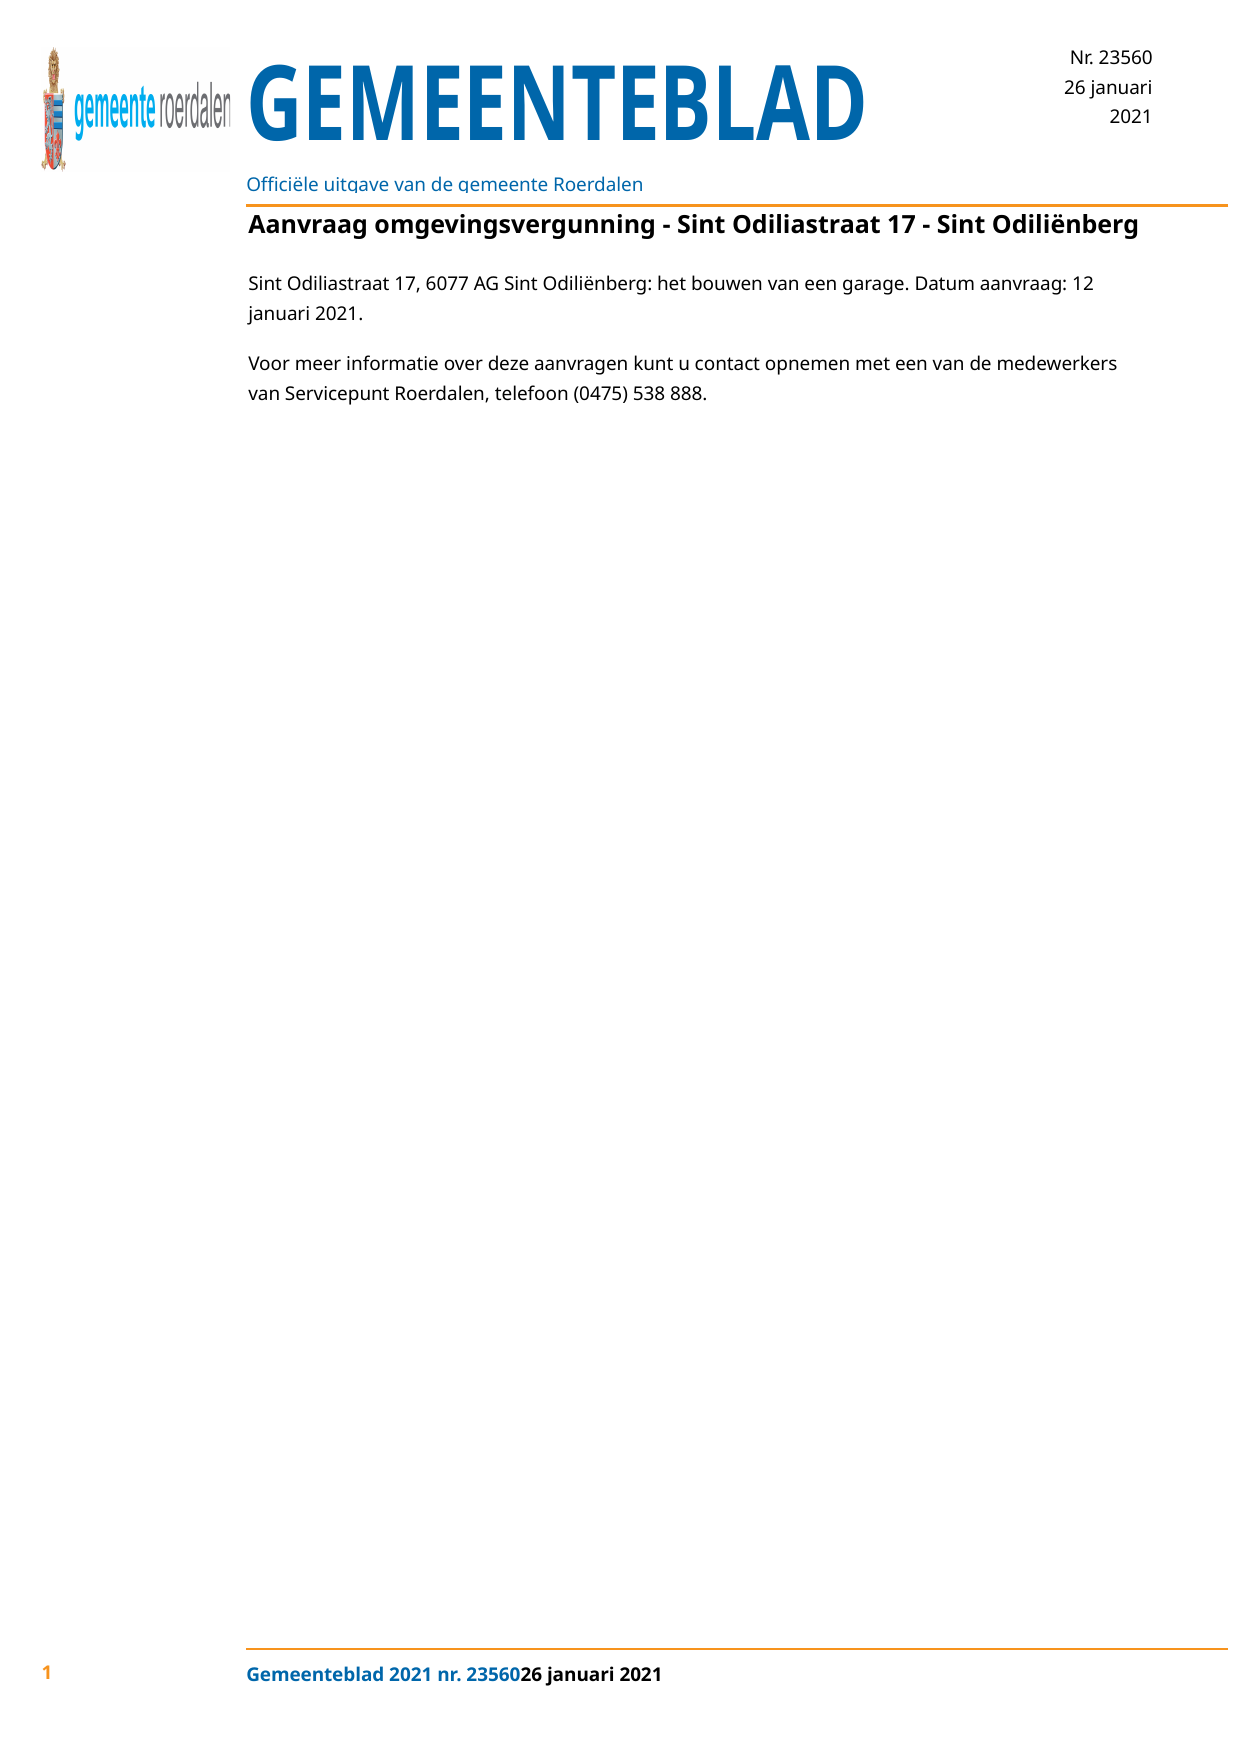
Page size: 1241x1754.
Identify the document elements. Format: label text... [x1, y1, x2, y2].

picture [41, 47, 231, 172]
text Voor meer informatie over deze aanvragen kunt u contact opnemen met een van de medewerkers van Servicepunt Roerdalen, telefoon (0475) 538 888. [248, 350, 1152, 406]
text Sint Odiliastraat 17, 6077 AG Sint Odiliënberg: het bouwen van een garage. Datum aanvraag: 12 januari 2021. [248, 270, 1152, 326]
text Aanvraag omgevingsvergunning - Sint Odiliastraat 17 - Sint Odiliënberg [248, 207, 1152, 241]
